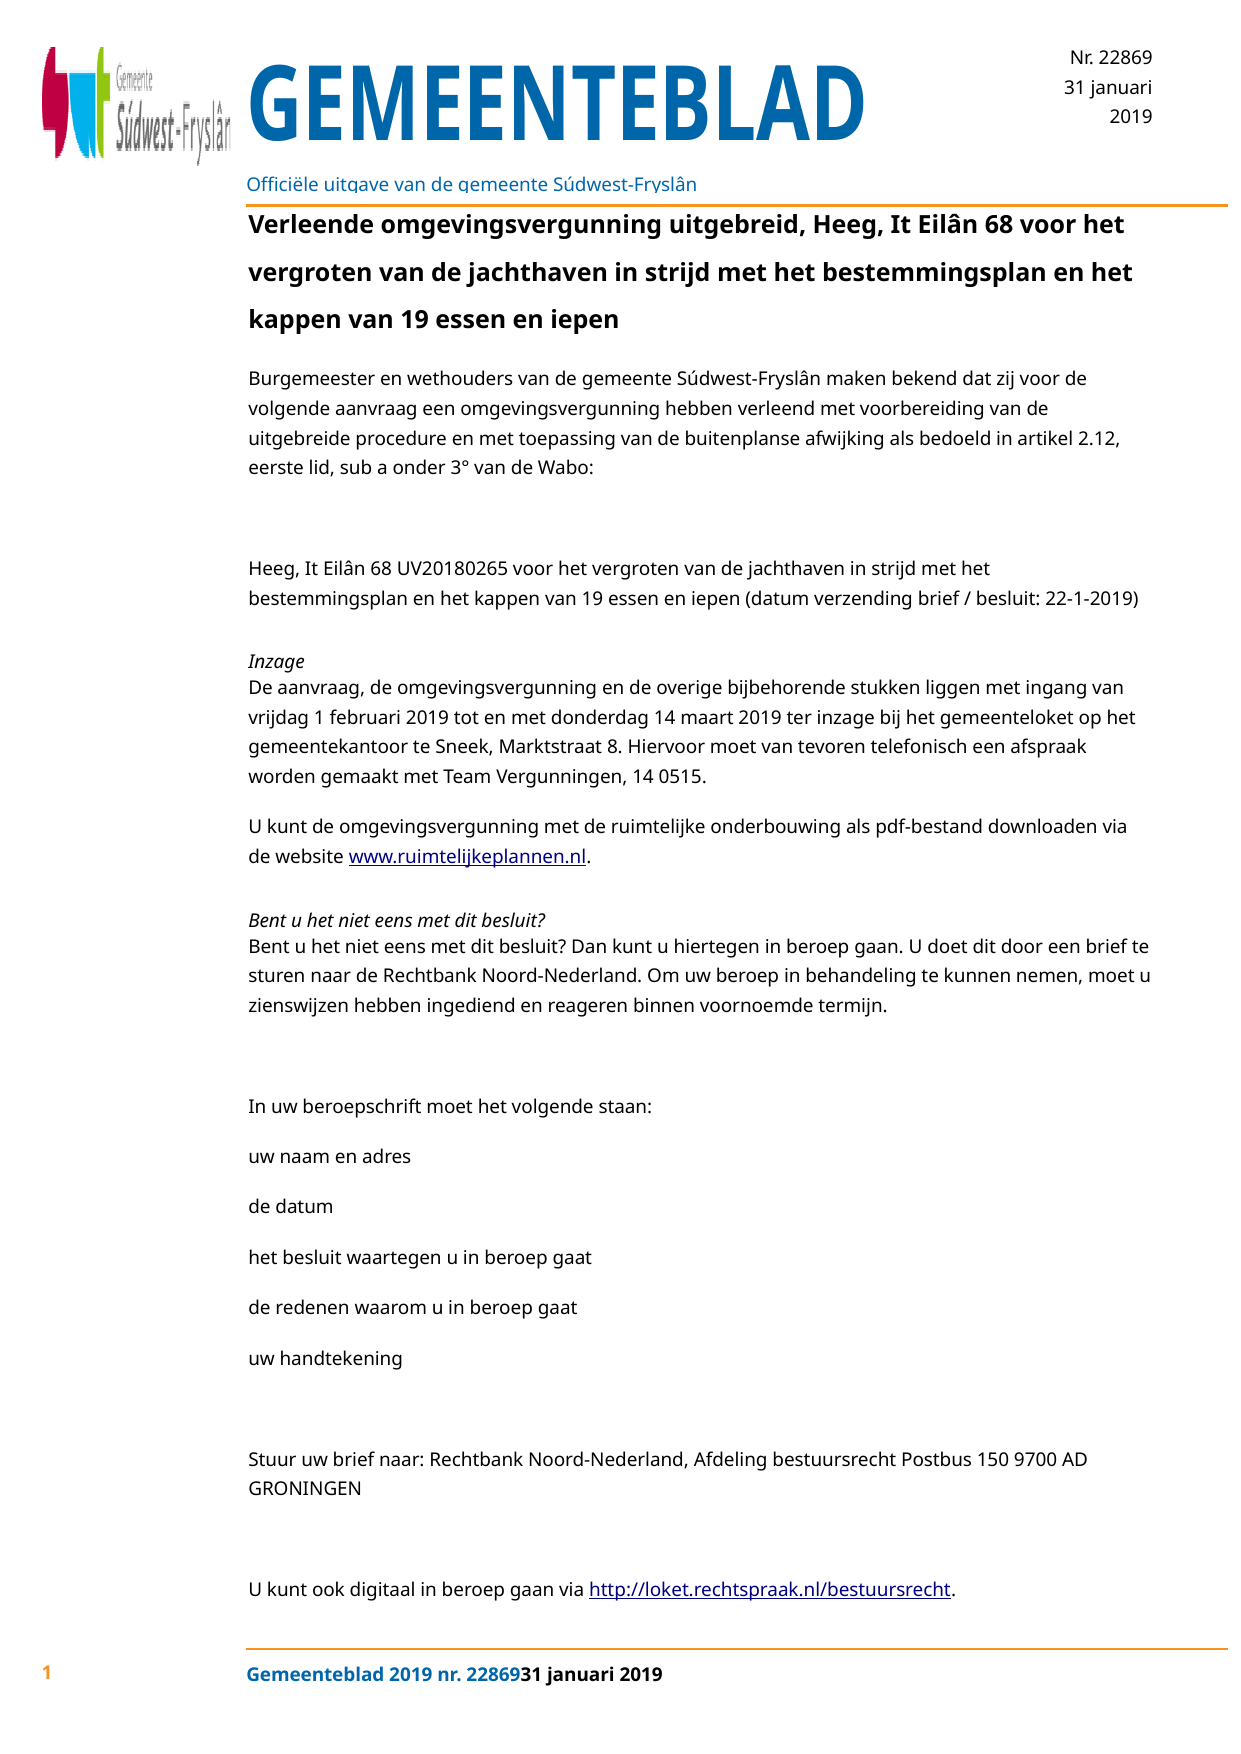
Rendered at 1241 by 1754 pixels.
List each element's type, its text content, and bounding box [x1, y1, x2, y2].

text Burgemeester en wethouders van de gemeente Súdwest-Fryslân maken bekend dat zij voor de volgende aanvraag een omgevingsvergunning hebben verleend met voorbereiding van de uitgebreide procedure en met toepassing van de buitenplanse afwijking als bedoeld in artikel 2.12, eerste lid, sub a onder 3° van de Wabo: [248, 366, 1152, 480]
text uw naam en adres [248, 1143, 1152, 1169]
text In uw beroepschrift moet het volgende staan: [248, 1093, 1152, 1118]
text De aanvraag, de omgevingsvergunning en de overige bijbehorende stukken liggen met ingang van vrijdag 1 februari 2019 tot en met donderdag 14 maart 2019 ter inzage bij het gemeenteloket op het gemeentekantoor te Sneek, Marktstraat 8. Hiervoor moet van tevoren telefonisch een afspraak worden gemaakt met Team Vergunningen, 14 0515. [248, 674, 1152, 789]
text de redenen waarom u in beroep gaat [248, 1294, 1152, 1320]
text Stuur uw brief naar: Rechtbank Noord-Nederland, Afdeling bestuursrecht Postbus 150 9700 AD GRONINGEN [248, 1446, 1152, 1501]
text Verleende omgevingsvergunning uitgebreid, Heeg, It Eilân 68 voor het vergroten van de jachthaven in strijd met het bestemmingsplan en het kappen van 19 essen en iepen [248, 207, 1152, 336]
text Heeg, It Eilân 68 UV20180265 voor het vergroten van de jachthaven in strijd met het bestemmingsplan en het kappen van 19 essen en iepen (datum verzending brief / besluit: 22-1-2019) [248, 555, 1152, 610]
picture [41, 47, 231, 172]
text het besluit waartegen u in beroep gaat [248, 1244, 1152, 1270]
text Bent u het niet eens met dit besluit? Dan kunt u hiertegen in beroep gaan. U doet dit door een brief te sturen naar de Rechtbank Noord-Nederland. Om uw beroep in behandeling te kunnen nemen, moet u zienswijzen hebben ingediend en reageren binnen voornoemde termijn. [248, 933, 1152, 1018]
text de datum [248, 1194, 1152, 1219]
text U kunt de omgevingsvergunning met de ruimtelijke onderbouwing als pdf-bestand downloaden via de website www.ruimtelijkeplannen.nl. [248, 813, 1152, 869]
text Bent u het niet eens met dit besluit? [248, 907, 1152, 933]
text U kunt ook digitaal in beroep gaan via http://loket.rechtspraak.nl/bestuursrecht. [248, 1576, 1152, 1602]
text Inzage [248, 649, 1152, 674]
text uw handtekening [248, 1345, 1152, 1371]
